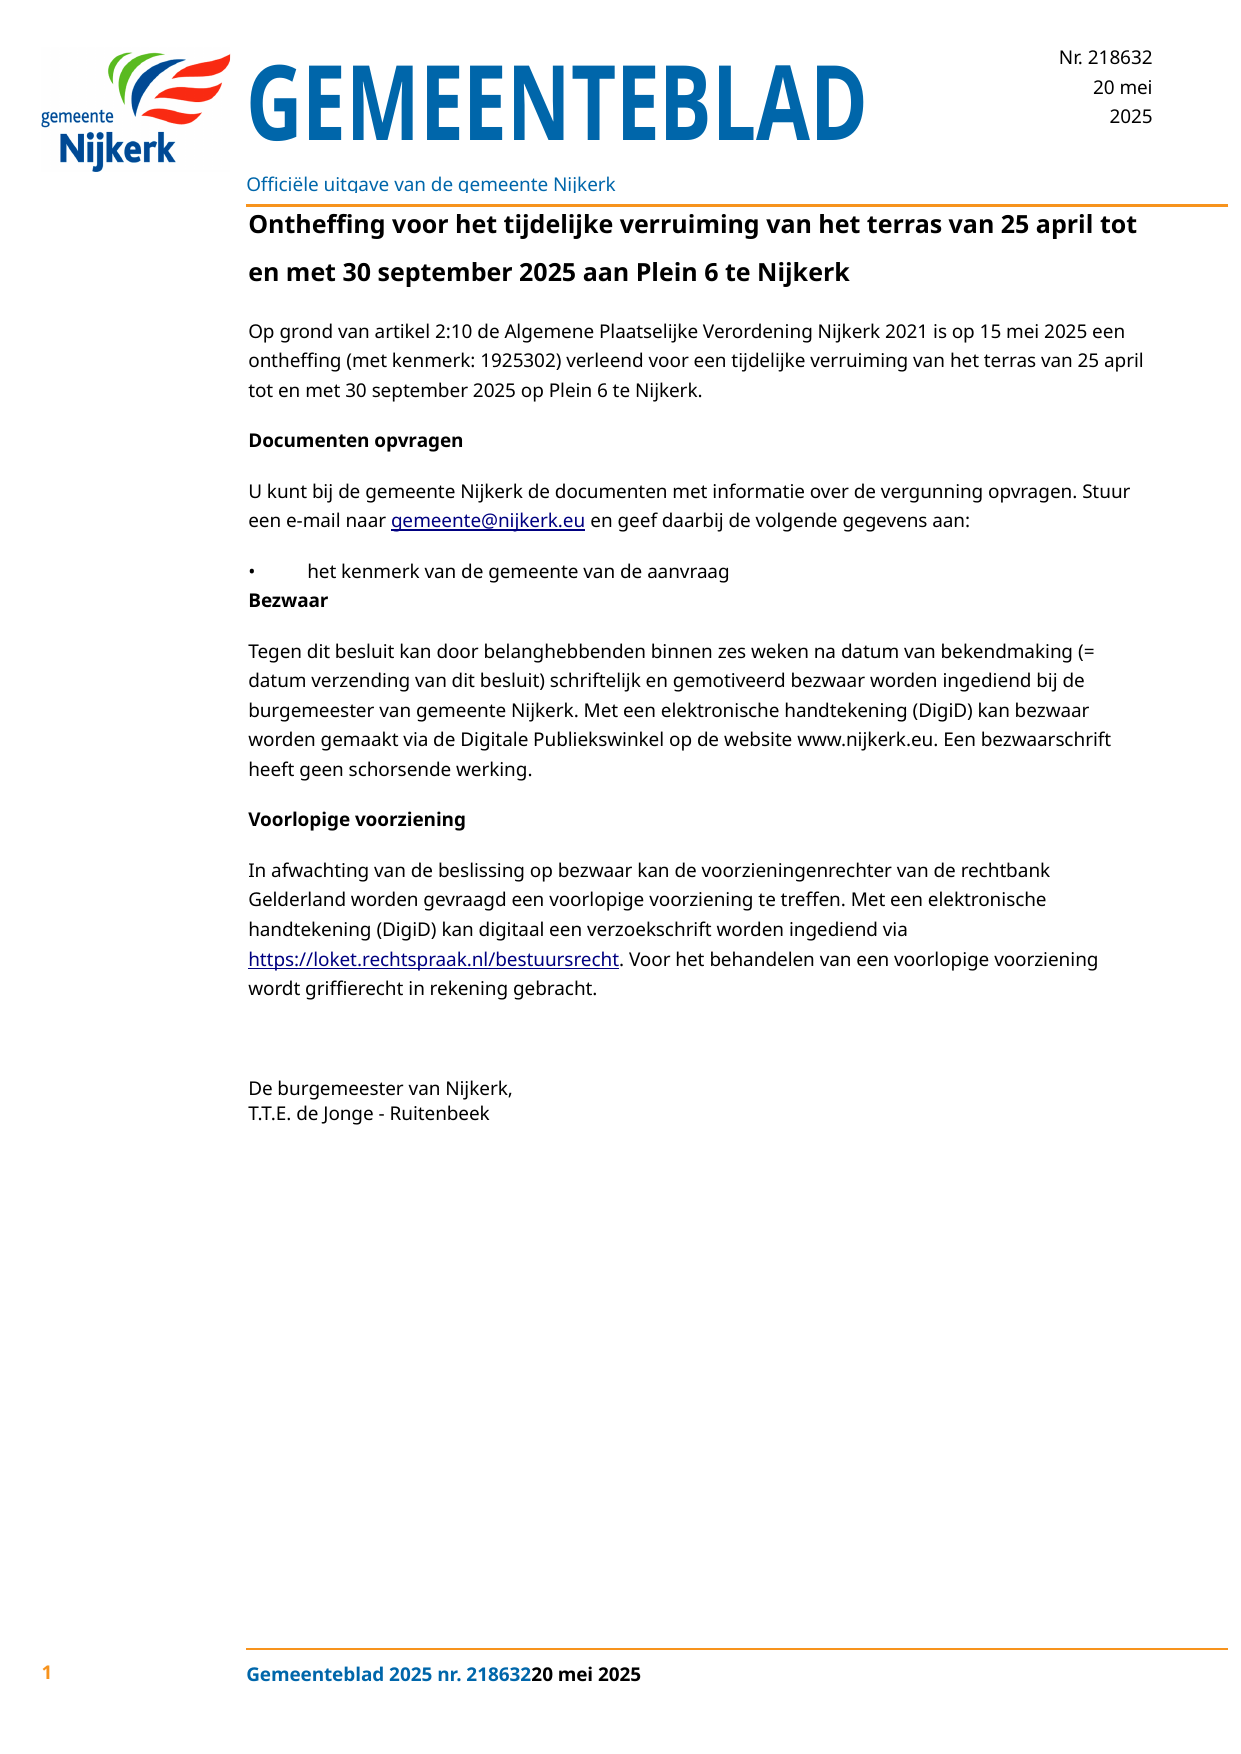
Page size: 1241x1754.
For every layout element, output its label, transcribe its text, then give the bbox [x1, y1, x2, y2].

text De burgemeester van Nijkerk, [248, 1075, 1152, 1100]
text U kunt bij de gemeente Nijkerk de documenten met informatie over de vergunning opvragen. Stuur een e-mail naar gemeente@nijkerk.eu en geef daarbij de volgende gegevens aan: [248, 478, 1152, 533]
text Op grond van artikel 2:10 de Algemene Plaatselijke Verordening Nijkerk 2021 is op 15 mei 2025 een ontheffing (met kenmerk: 1925302) verleend voor een tijdelijke verruiming van het terras van 25 april tot en met 30 september 2025 op Plein 6 te Nijkerk. [248, 318, 1152, 403]
text Ontheffing voor het tijdelijke verruiming van het terras van 25 april tot en met 30 september 2025 aan Plein 6 te Nijkerk [248, 207, 1152, 288]
text Tegen dit besluit kan door belanghebbenden binnen zes weken na datum van bekendmaking (= datum verzending van dit besluit) schriftelijk en gemotiveerd bezwaar worden ingediend bij de burgemeester van gemeente Nijkerk. Met een elektronische handtekening (DigiD) kan bezwaar worden gemaakt via de Digitale Publiekswinkel op de website www.nijkerk.eu. Een bezwaarschrift heeft geen schorsende werking. [248, 638, 1152, 782]
text Documenten opvragen [248, 427, 1152, 453]
list het kenmerk van de gemeente van de aanvraag [248, 558, 1152, 584]
text T.T.E. de Jonge - Ruitenbeek [248, 1100, 1152, 1126]
picture [41, 47, 231, 172]
text In afwachting van de beslissing op bezwaar kan de voorzieningenrechter van de rechtbank Gelderland worden gevraagd een voorlopige voorziening te treffen. Met een elektronische handtekening (DigiD) kan digitaal een verzoekschrift worden ingediend via https://loket.rechtspraak.nl/bestuursrecht. Voor het behandelen van een voorlopige voorziening wordt griffierecht in rekening gebracht. [248, 857, 1152, 1001]
text Bezwaar [248, 587, 1152, 613]
text Voorlopige voorziening [248, 807, 1152, 832]
